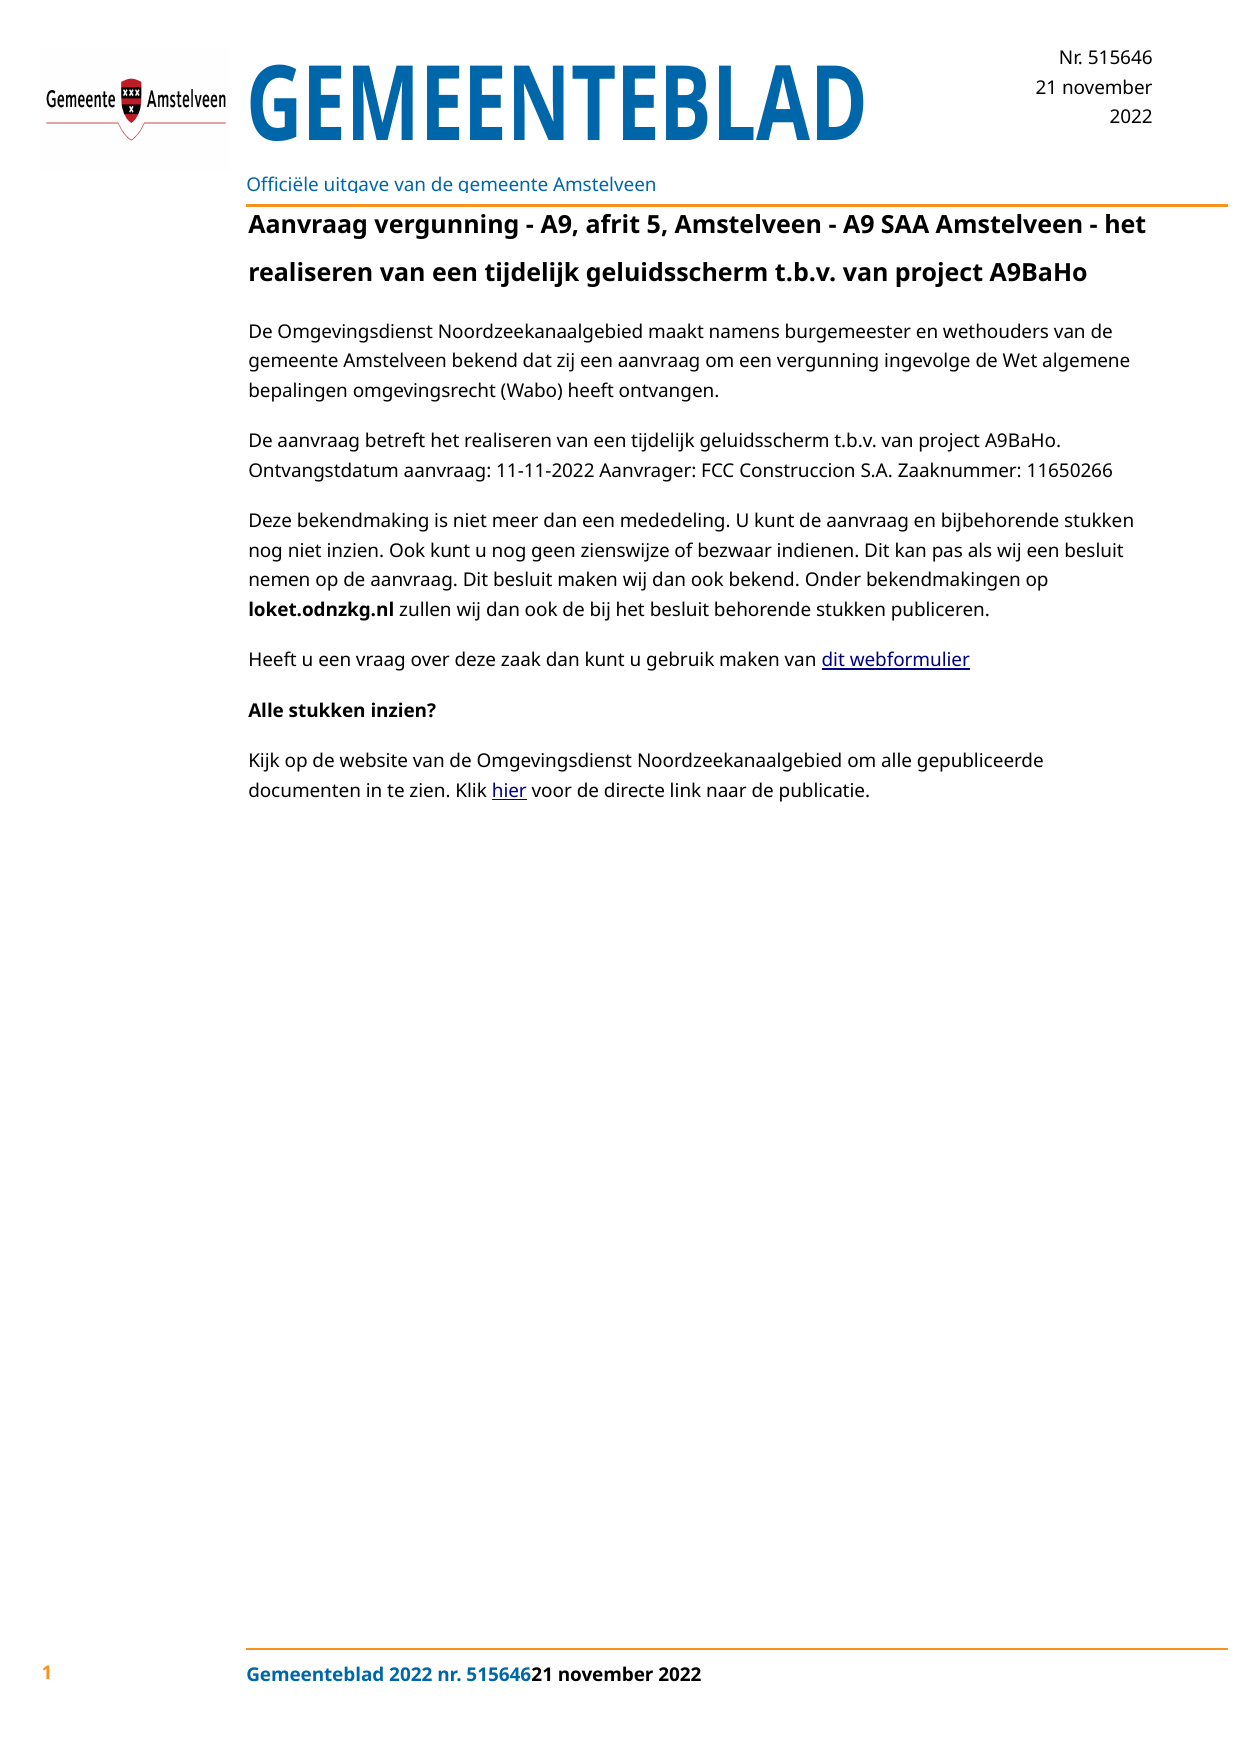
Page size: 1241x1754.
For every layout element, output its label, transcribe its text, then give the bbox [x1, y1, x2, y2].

picture [41, 47, 231, 172]
text De aanvraag betreft het realiseren van een tijdelijk geluidsscherm t.b.v. van project A9BaHo. Ontvangstdatum aanvraag: 11-11-2022 Aanvrager: FCC Construccion S.A. Zaaknummer: 11650266 [248, 427, 1152, 483]
text De Omgevingsdienst Noordzeekanaalgebied maakt namens burgemeester en wethouders van de gemeente Amstelveen bekend dat zij een aanvraag om een vergunning ingevolge de Wet algemene bepalingen omgevingsrecht (Wabo) heeft ontvangen. [248, 318, 1152, 403]
text Deze bekendmaking is niet meer dan een mededeling. U kunt de aanvraag en bijbehorende stukken nog niet inzien. Ook kunt u nog geen zienswijze of bezwaar indienen. Dit kan pas als wij een besluit nemen op de aanvraag. Dit besluit maken wij dan ook bekend. Onder bekendmakingen op loket.odnzkg.nl zullen wij dan ook de bij het besluit behorende stukken publiceren. [248, 507, 1152, 622]
text Alle stukken inzien? [248, 697, 1152, 723]
text Aanvraag vergunning - A9, afrit 5, Amstelveen - A9 SAA Amstelveen - het realiseren van een tijdelijk geluidsscherm t.b.v. van project A9BaHo [248, 207, 1152, 288]
text Heeft u een vraag over deze zaak dan kunt u gebruik maken van dit webformulier [248, 647, 1152, 672]
text Kijk op de website van de Omgevingsdienst Noordzeekanaalgebied om alle gepubliceerde documenten in te zien. Klik hier voor de directe link naar de publicatie. [248, 747, 1152, 803]
